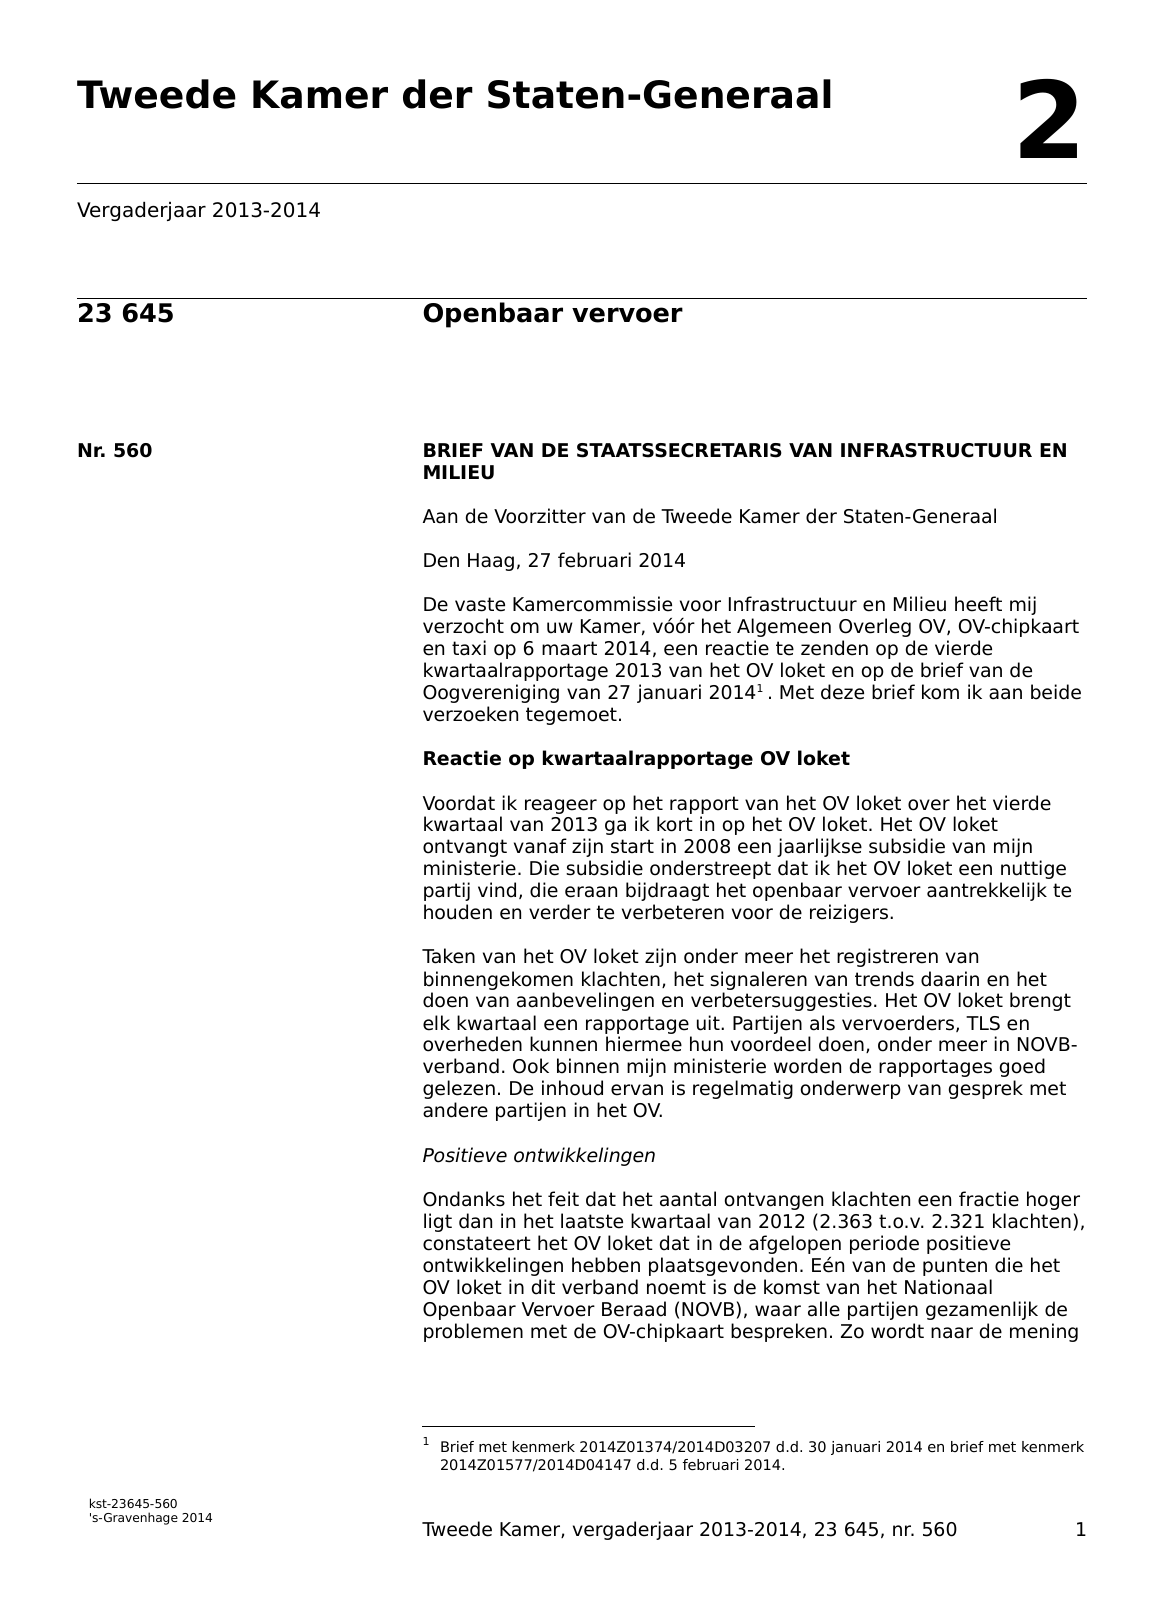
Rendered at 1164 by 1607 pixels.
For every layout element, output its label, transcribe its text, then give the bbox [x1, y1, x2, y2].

text Den Haag, 27 februari 2014 [422, 550, 1087, 572]
text De vaste Kamercommissie voor Infrastructuur en Milieu heeft mij verzocht om uw Kamer, vóór het Algemeen Overleg OV, OV-chipkaart en taxi op 6 maart 2014, een reactie te zenden op de vierde kwartaalrapportage 2013 van het OV loket en op de brief van de Oogvereniging van 27 januari 2014. Met deze brief kom ik aan beide verzoeken tegemoet. [422, 594, 1087, 726]
subtitle 23 645 Openbaar vervoer [77, 299, 1087, 329]
text Aan de Voorzitter van de Tweede Kamer der Staten-Generaal [422, 506, 1087, 528]
text Ondanks het feit dat het aantal ontvangen klachten een fractie hoger ligt dan in het laatste kwartaal van 2012 (2.363 t.o.v. 2.321 klachten), constateert het OV loket dat in de afgelopen periode positieve ontwikkelingen hebben plaatsgevonden. Eén van de punten die het OV loket in dit verband noemt is de komst van het Nationaal Openbaar Vervoer Beraad (NOVB), waar alle partijen gezamenlijk de problemen met de OV-chipkaart bespreken. Zo wordt naar de mening [422, 1189, 1087, 1342]
text 's-Gravenhage 2014 [88, 1511, 323, 1525]
table_header 2 [886, 59, 1087, 183]
text Taken van het OV loket zijn onder meer het registreren van binnengekomen klachten, het signaleren van trends daarin en het doen van aanbevelingen en verbetersuggesties. Het OV loket brengt elk kwartaal een rapportage uit. Partijen als vervoerders, TLS en overheden kunnen hiermee hun voordeel doen, onder meer in NOVB-verband. Ook binnen mijn ministerie worden de rapportages goed gelezen. De inhoud ervan is regelmatig onderwerp van gesprek met andere partijen in het OV. [422, 946, 1087, 1122]
table_header Tweede Kamer der Staten-Generaal [77, 59, 886, 183]
text Brief met kenmerk 2014Z01374/2014D03207 d.d. 30 januari 2014 en brief met kenmerk 2014Z01577/2014D04147 d.d. 5 februari 2014. [422, 1435, 1087, 1474]
text kst-23645-560 [88, 1497, 323, 1511]
subtitle Positieve ontwikkelingen [422, 1144, 1087, 1166]
table_cell Vergaderjaar 2013-2014 [77, 184, 1087, 298]
subtitle Reactie op kwartaalrapportage OV loket [422, 748, 1087, 770]
subtitle Nr. 560 BRIEF VAN DE STAATSSECRETARIS VAN INFRASTRUCTUUR EN MILIEU [77, 440, 1087, 484]
text Voordat ik reageer op het rapport van het OV loket over het vierde kwartaal van 2013 ga ik kort in op het OV loket. Het OV loket ontvangt vanaf zijn start in 2008 een jaarlijkse subsidie van mijn ministerie. Die subsidie onderstreept dat ik het OV loket een nuttige partij vind, die eraan bijdraagt het openbaar vervoer aantrekkelijk te houden en verder te verbeteren voor de reizigers. [422, 792, 1087, 924]
